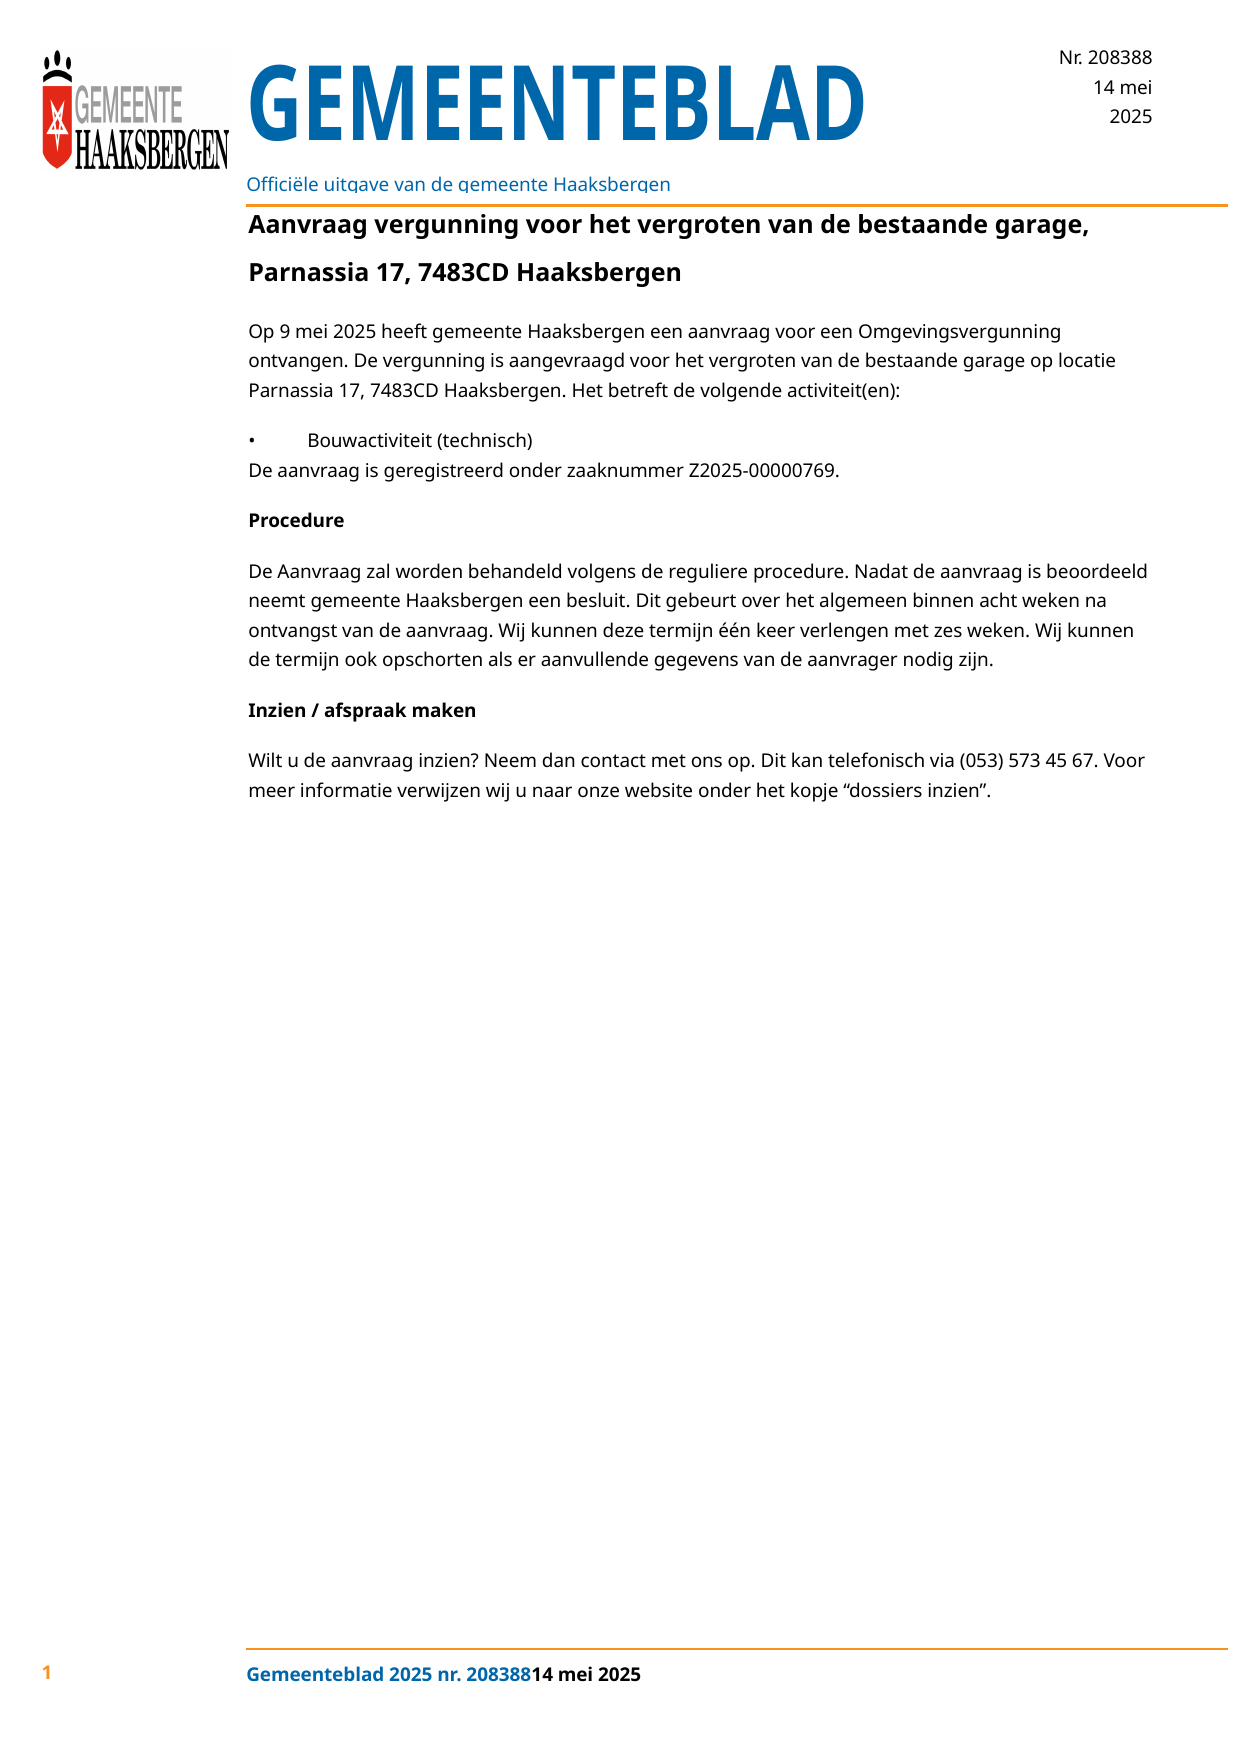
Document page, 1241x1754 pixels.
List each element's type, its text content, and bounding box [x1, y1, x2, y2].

picture [41, 47, 231, 172]
text Wilt u de aanvraag inzien? Neem dan contact met ons op. Dit kan telefonisch via (053) 573 45 67. Voor meer informatie verwijzen wij u naar onze website onder het kopje “dossiers inzien”. [248, 747, 1152, 803]
text De aanvraag is geregistreerd onder zaaknummer Z2025-00000769. [248, 457, 1152, 483]
text De Aanvraag zal worden behandeld volgens de reguliere procedure. Nadat de aanvraag is beoordeeld neemt gemeente Haaksbergen een besluit. Dit gebeurt over het algemeen binnen acht weken na ontvangst van de aanvraag. Wij kunnen deze termijn één keer verlengen met zes weken. Wij kunnen de termijn ook opschorten als er aanvullende gegevens van de aanvrager nodig zijn. [248, 558, 1152, 672]
text Procedure [248, 507, 1152, 533]
text Aanvraag vergunning voor het vergroten van de bestaande garage, Parnassia 17, 7483CD Haaksbergen [248, 207, 1152, 288]
list Bouwactiviteit (technisch) [248, 427, 1152, 453]
text Inzien / afspraak maken [248, 697, 1152, 723]
text Op 9 mei 2025 heeft gemeente Haaksbergen een aanvraag voor een Omgevingsvergunning ontvangen. De vergunning is aangevraagd voor het vergroten van de bestaande garage op locatie Parnassia 17, 7483CD Haaksbergen. Het betreft de volgende activiteit(en): [248, 318, 1152, 403]
